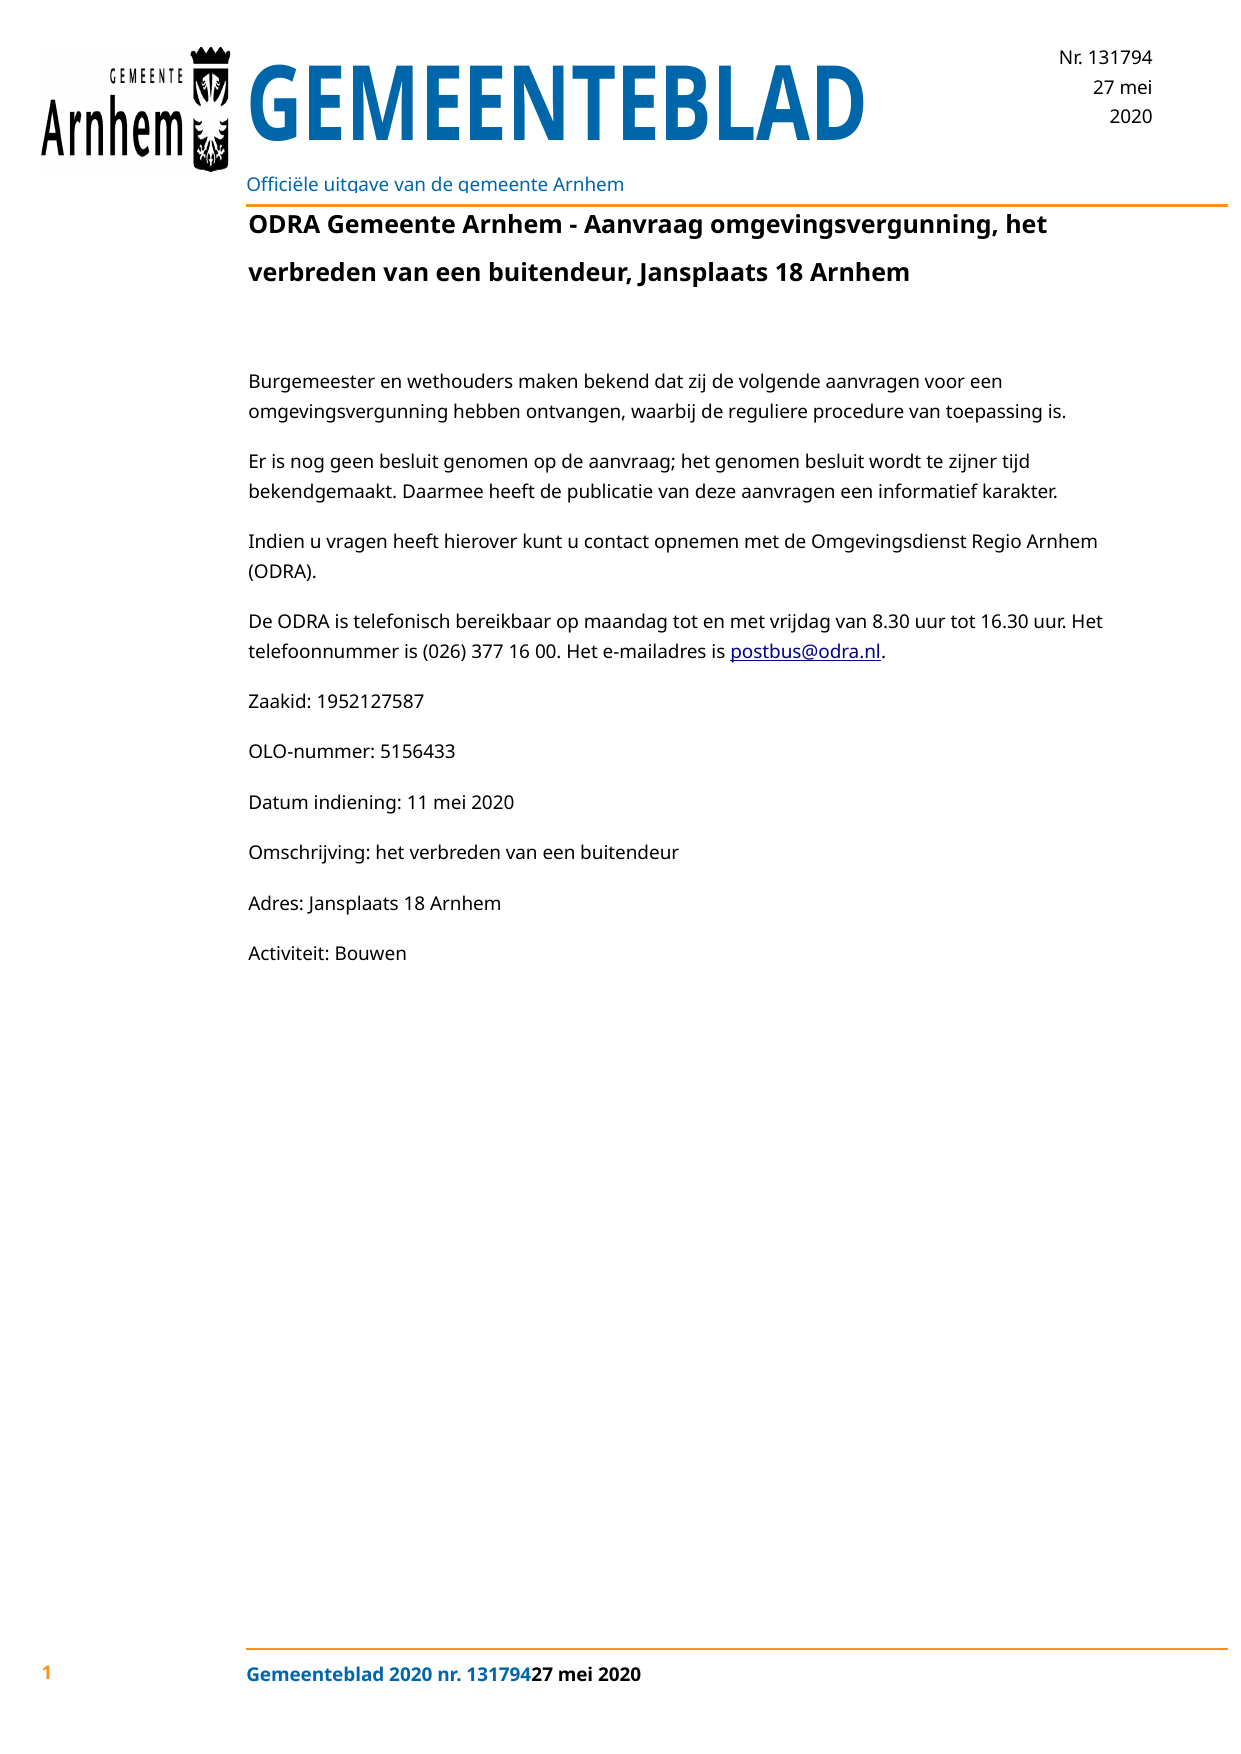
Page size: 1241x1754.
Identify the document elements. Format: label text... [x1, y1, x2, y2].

text Indien u vragen heeft hierover kunt u contact opnemen met de Omgevingsdienst Regio Arnhem (ODRA). [248, 528, 1152, 584]
picture [41, 47, 231, 172]
text Omschrijving: het verbreden van een buitendeur [248, 839, 1152, 865]
text Adres: Jansplaats 18 Arnhem [248, 890, 1152, 916]
text Datum indiening: 11 mei 2020 [248, 789, 1152, 815]
text Activiteit: Bouwen [248, 940, 1152, 966]
text Zaakid: 1952127587 [248, 688, 1152, 714]
text De ODRA is telefonisch bereikbaar op maandag tot en met vrijdag van 8.30 uur tot 16.30 uur. Het telefoonnummer is (026) 377 16 00. Het e-mailadres is postbus@odra.nl. [248, 608, 1152, 664]
text OLO-nummer: 5156433 [248, 739, 1152, 764]
text Er is nog geen besluit genomen op de aanvraag; het genomen besluit wordt te zijner tijd bekendgemaakt. Daarmee heeft de publicatie van deze aanvragen een informatief karakter. [248, 448, 1152, 504]
text ODRA Gemeente Arnhem - Aanvraag omgevingsvergunning, het verbreden van een buitendeur, Jansplaats 18 Arnhem [248, 207, 1152, 288]
text Burgemeester en wethouders maken bekend dat zij de volgende aanvragen voor een omgevingsvergunning hebben ontvangen, waarbij de reguliere procedure van toepassing is. [248, 368, 1152, 424]
